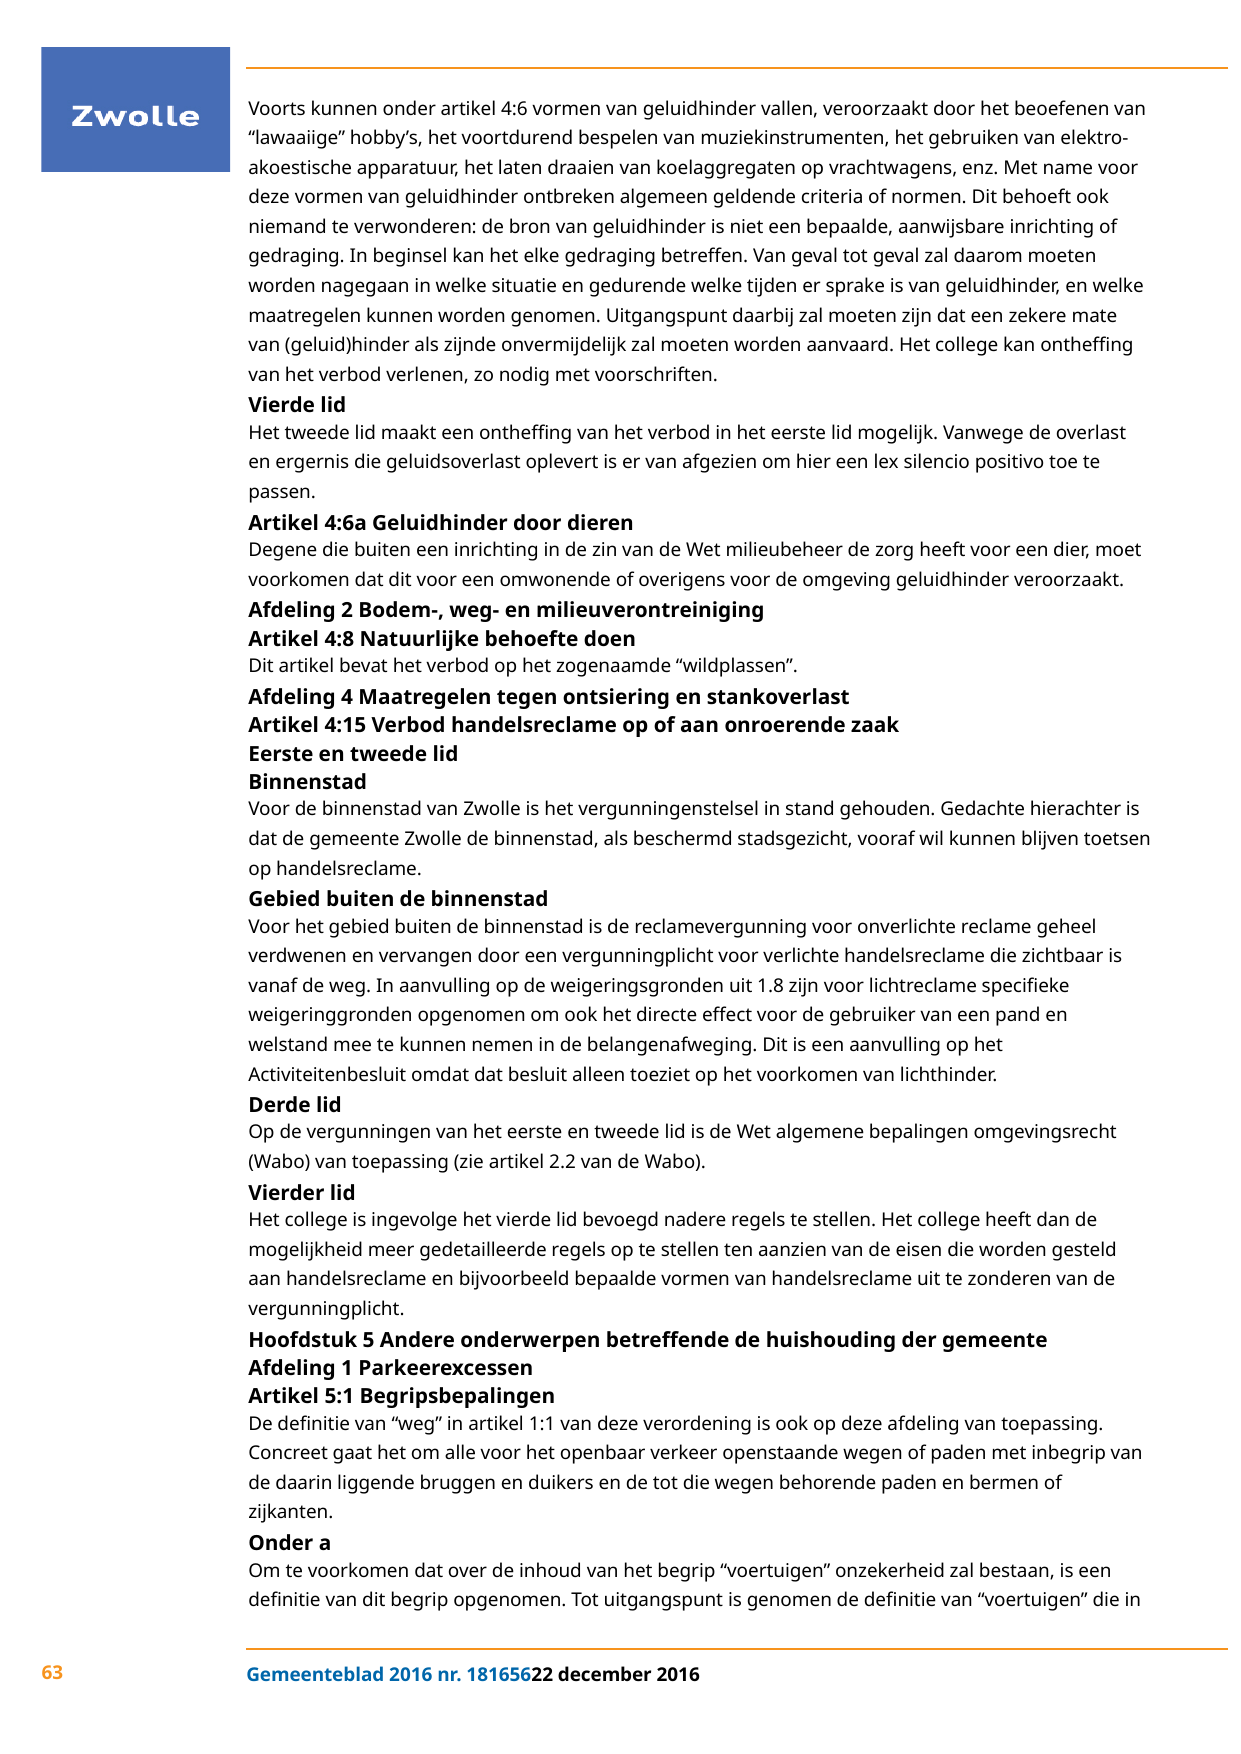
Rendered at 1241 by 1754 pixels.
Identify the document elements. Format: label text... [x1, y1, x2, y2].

text Afdeling 2 Bodem-, weg- en milieuverontreiniging [248, 595, 1152, 624]
text Afdeling 1 Parkeerexcessen [248, 1353, 1152, 1382]
text dat de gemeente Zwolle de binnenstad, als beschermd stadsgezicht, vooraf wil kunnen blijven toetsen op handelsreclame. [248, 825, 1152, 881]
text Voor het gebied buiten de binnenstad is de reclamevergunning voor onverlichte reclame geheel verdwenen en vervangen door een vergunningplicht voor verlichte handelsreclame die zichtbaar is vanaf de weg. In aanvulling op de weigeringsgronden uit 1.8 zijn voor lichtreclame specifieke weigeringgronden opgenomen om ook het directe effect voor de gebruiker van een pand en welstand mee te kunnen nemen in de belangenafweging. Dit is een aanvulling op het Activiteitenbesluit omdat dat besluit alleen toeziet op het voorkomen van lichthinder. [248, 913, 1152, 1086]
text Derde lid [248, 1090, 1152, 1119]
text Vierder lid [248, 1178, 1152, 1206]
text Dit artikel bevat het verbod op het zogenaamde “wildplassen”. [248, 652, 1152, 678]
text Artikel 5:1 Begripsbepalingen [248, 1382, 1152, 1410]
text Artikel 4:15 Verbod handelsreclame op of aan onroerende zaak [248, 710, 1152, 739]
text Vierde lid [248, 391, 1152, 419]
text Eerste en tweede lid [248, 739, 1152, 767]
text Onder a [248, 1528, 1152, 1557]
picture [41, 47, 231, 172]
text Voor de binnenstad van Zwolle is het vergunningenstelsel in stand gehouden. Gedachte hierachter is [248, 796, 1152, 821]
text Hoofdstuk 5 Andere onderwerpen betreffende de huishouding der gemeente [248, 1325, 1152, 1353]
text Om te voorkomen dat over de inhoud van het begrip “voertuigen” onzekerheid zal bestaan, is een definitie van dit begrip opgenomen. Tot uitgangspunt is genomen de definitie van “voertuigen” die in [248, 1557, 1152, 1612]
text Artikel 4:8 Natuurlijke behoefte doen [248, 624, 1152, 652]
text Gebied buiten de binnenstad [248, 884, 1152, 913]
text Voorts kunnen onder artikel 4:6 vormen van geluidhinder vallen, veroorzaakt door het beoefenen van “lawaaiige” hobby’s, het voortdurend bespelen van muziekinstrumenten, het gebruiken van elektro- akoestische apparatuur, het laten draaien van koelaggregaten op vrachtwagens, enz. Met name voor deze vormen van geluidhinder ontbreken algemeen geldende criteria of normen. Dit behoeft ook niemand te verwonderen: de bron van geluidhinder is niet een bepaalde, aanwijsbare inrichting of gedraging. In beginsel kan het elke gedraging betreffen. Van geval tot geval zal daarom moeten worden nagegaan in welke situatie en gedurende welke tijden er sprake is van geluidhinder, en welke maatregelen kunnen worden genomen. Uitgangspunt daarbij zal moeten zijn dat een zekere mate van (geluid)hinder als zijnde onvermijdelijk zal moeten worden aanvaard. Het college kan ontheffing van het verbod verlenen, zo nodig met voorschriften. [248, 95, 1152, 387]
text Op de vergunningen van het eerste en tweede lid is de Wet algemene bepalingen omgevingsrecht (Wabo) van toepassing (zie artikel 2.2 van de Wabo). [248, 1119, 1152, 1174]
text Het college is ingevolge het vierde lid bevoegd nadere regels te stellen. Het college heeft dan de mogelijkheid meer gedetailleerde regels op te stellen ten aanzien van de eisen die worden gesteld aan handelsreclame en bijvoorbeeld bepaalde vormen van handelsreclame uit te zonderen van de vergunningplicht. [248, 1206, 1152, 1321]
text Artikel 4:6a Geluidhinder door dieren [248, 508, 1152, 536]
text Degene die buiten een inrichting in de zin van de Wet milieubeheer de zorg heeft voor een dier, moet voorkomen dat dit voor een omwonende of overigens voor de omgeving geluidhinder veroorzaakt. [248, 536, 1152, 592]
text Afdeling 4 Maatregelen tegen ontsiering en stankoverlast [248, 682, 1152, 710]
text De definitie van “weg” in artikel 1:1 van deze verordening is ook op deze afdeling van toepassing. Concreet gaat het om alle voor het openbaar verkeer openstaande wegen of paden met inbegrip van de daarin liggende bruggen en duikers en de tot die wegen behorende paden en bermen of zijkanten. [248, 1410, 1152, 1524]
text Binnenstad [248, 767, 1152, 796]
text Het tweede lid maakt een ontheffing van het verbod in het eerste lid mogelijk. Vanwege de overlast en ergernis die geluidsoverlast oplevert is er van afgezien om hier een lex silencio positivo toe te passen. [248, 419, 1152, 504]
